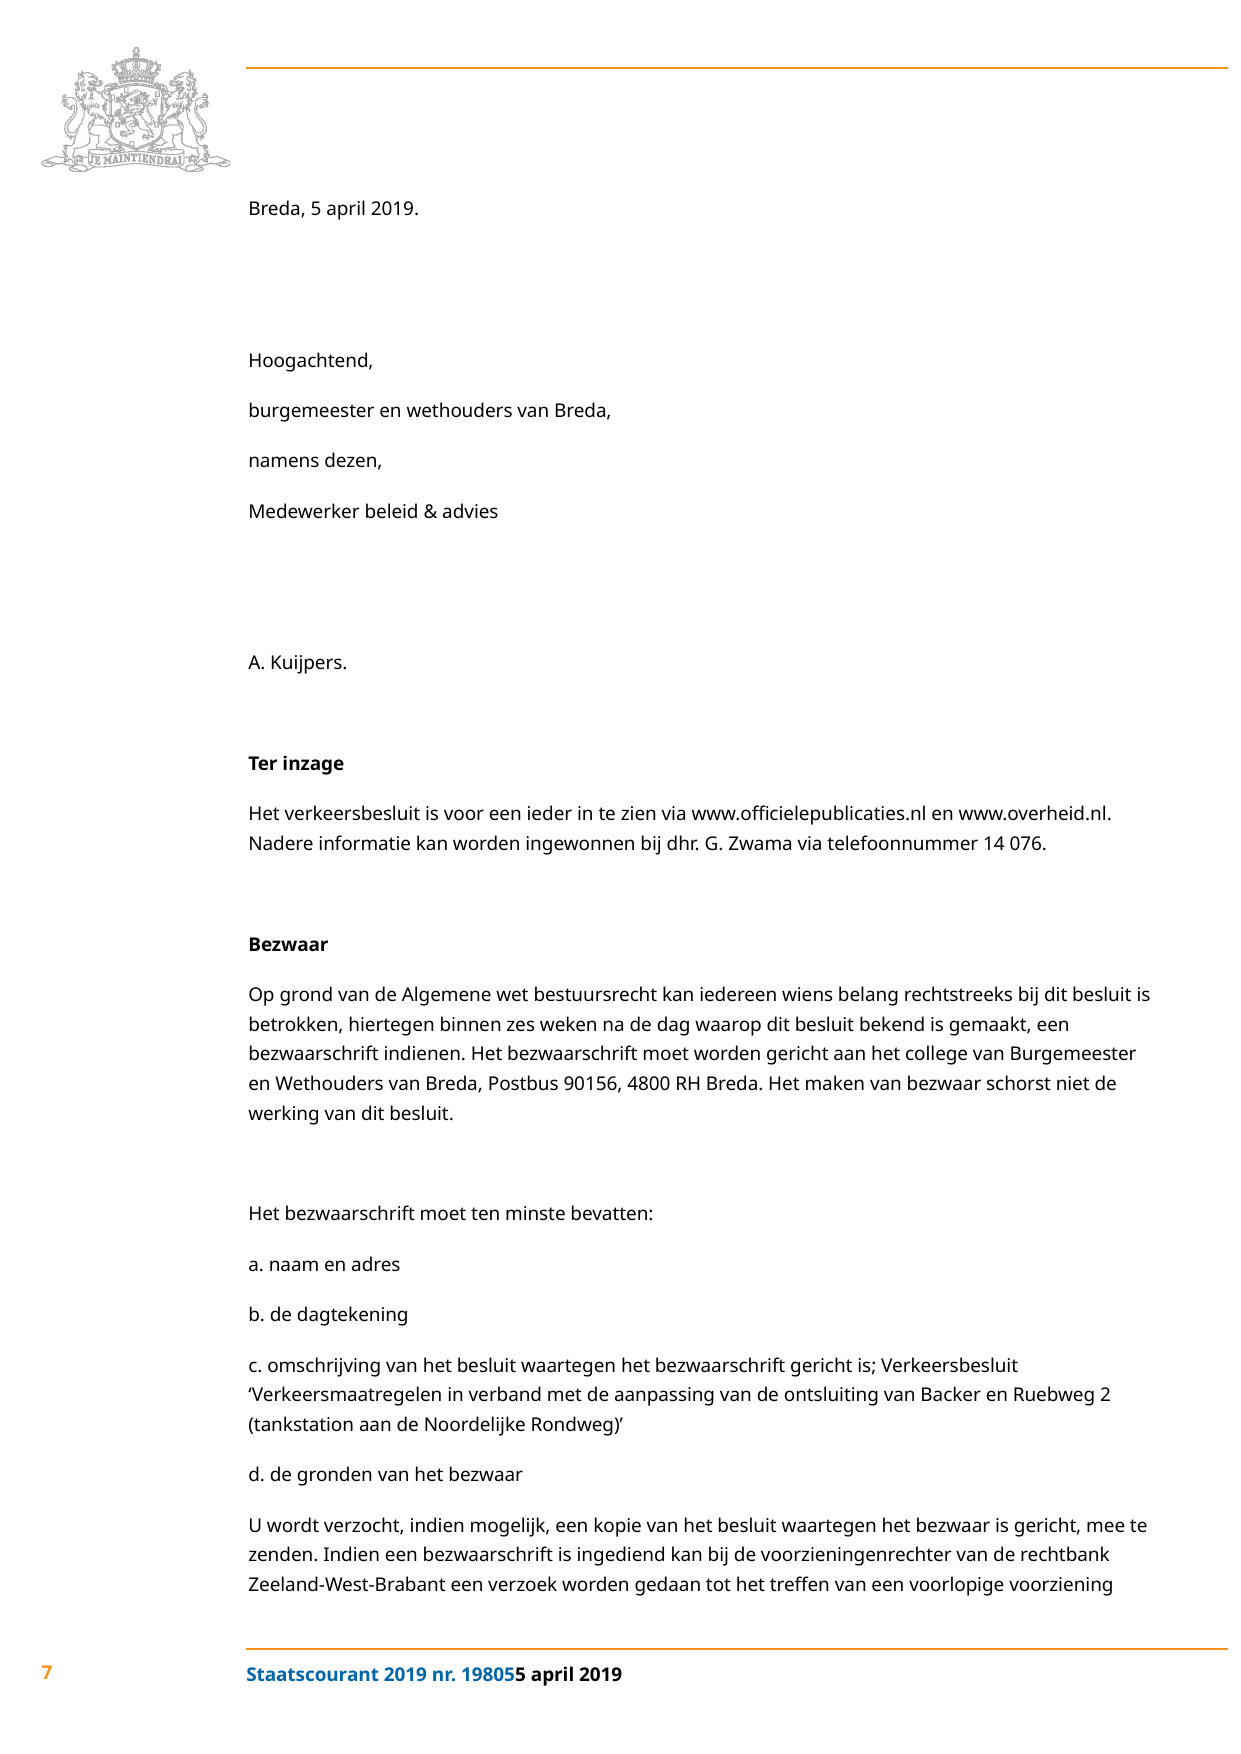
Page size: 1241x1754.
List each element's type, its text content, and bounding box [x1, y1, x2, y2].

text a. naam en adres [248, 1251, 1152, 1277]
text Medewerker beleid & advies [248, 498, 1152, 524]
text Bezwaar [248, 931, 1152, 957]
picture [41, 47, 231, 172]
text d. de gronden van het bezwaar [248, 1461, 1152, 1487]
text Het verkeersbesluit is voor een ieder in te zien via www.officielepublicaties.nl en www.overheid.nl. Nadere informatie kan worden ingewonnen bij dhr. G. Zwama via telefoonnummer 14 076. [248, 801, 1152, 856]
text Ter inzage [248, 750, 1152, 776]
text Breda, 5 april 2019. [248, 196, 1152, 221]
text Op grond van de Algemene wet bestuursrecht kan iedereen wiens belang rechtstreeks bij dit besluit is betrokken, hiertegen binnen zes weken na de dag waarop dit besluit bekend is gemaakt, een bezwaarschrift indienen. Het bezwaarschrift moet worden gericht aan het college van Burgemeester en Wethouders van Breda, Postbus 90156, 4800 RH Breda. Het maken van bezwaar schorst niet de werking van dit besluit. [248, 981, 1152, 1126]
text namens dezen, [248, 448, 1152, 473]
text Hoogachtend, [248, 347, 1152, 373]
text c. omschrijving van het besluit waartegen het bezwaarschrift gericht is; Verkeersbesluit ‘Verkeersmaatregelen in verband met de aanpassing van de ontsluiting van Backer en Ruebweg 2 (tankstation aan de Noordelijke Rondweg)’ [248, 1352, 1152, 1437]
text U wordt verzocht, indien mogelijk, een kopie van het besluit waartegen het bezwaar is gericht, mee te zenden. Indien een bezwaarschrift is ingediend kan bij de voorzieningenrechter van de rechtbank Zeeland-West-Brabant een verzoek worden gedaan tot het treffen van een voorlopige voorziening [248, 1512, 1152, 1597]
text burgemeester en wethouders van Breda, [248, 397, 1152, 423]
text A. Kuijpers. [248, 649, 1152, 675]
text Het bezwaarschrift moet ten minste bevatten: [248, 1201, 1152, 1226]
text b. de dagtekening [248, 1301, 1152, 1327]
